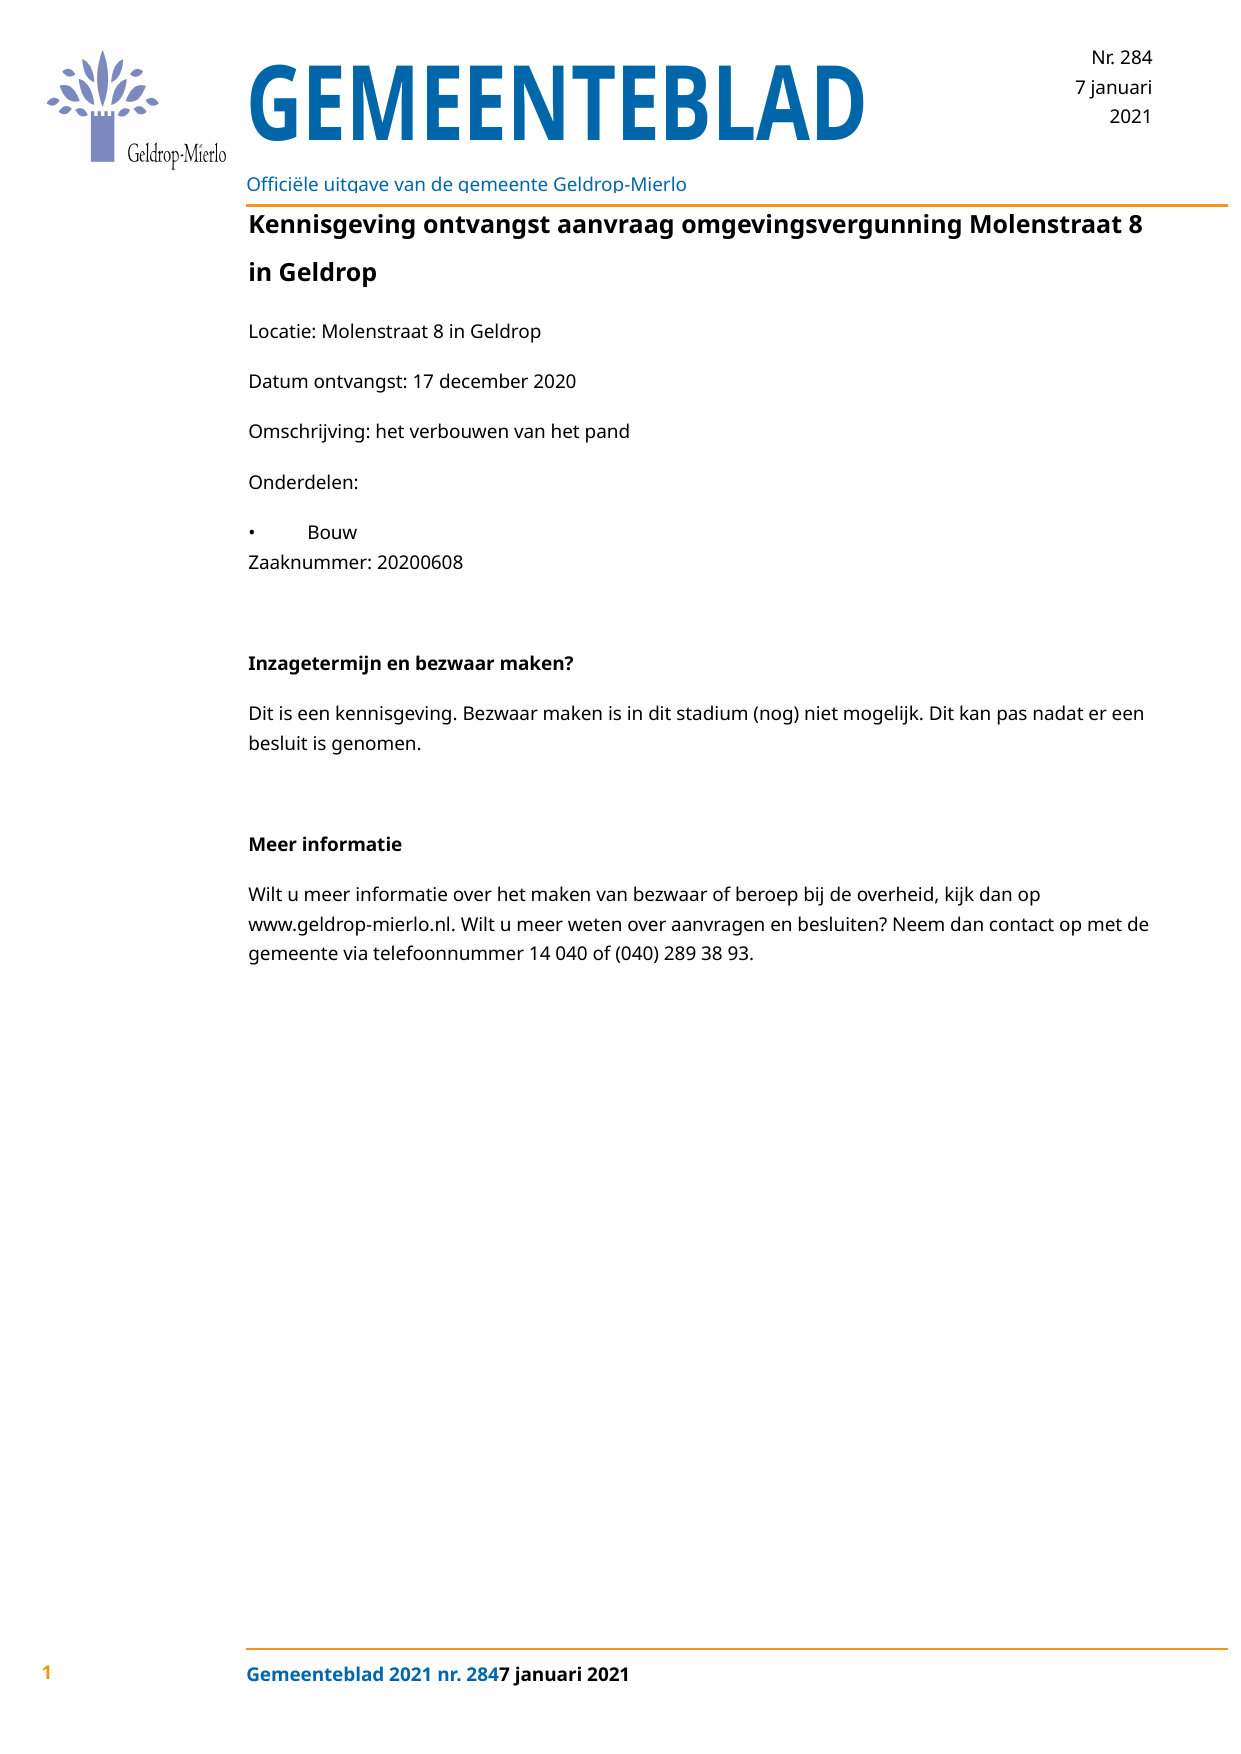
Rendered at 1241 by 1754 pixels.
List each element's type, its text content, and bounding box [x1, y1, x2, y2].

text Dit is een kennisgeving. Bezwaar maken is in dit stadium (nog) niet mogelijk. Dit kan pas nadat er een besluit is genomen. [248, 700, 1152, 756]
text Meer informatie [248, 831, 1152, 857]
text Inzagetermijn en bezwaar maken? [248, 650, 1152, 676]
text Locatie: Molenstraat 8 in Geldrop [248, 318, 1152, 344]
text Kennisgeving ontvangst aanvraag omgevingsvergunning Molenstraat 8 in Geldrop [248, 207, 1152, 288]
text Datum ontvangst: 17 december 2020 [248, 368, 1152, 394]
text Omschrijving: het verbouwen van het pand [248, 419, 1152, 444]
list Bouw [248, 519, 1152, 545]
picture [41, 47, 231, 172]
text Onderdelen: [248, 469, 1152, 495]
text Zaaknummer: 20200608 [248, 549, 1152, 575]
text Wilt u meer informatie over het maken van bezwaar of beroep bij de overheid, kijk dan op www.geldrop-mierlo.nl. Wilt u meer weten over aanvragen en besluiten? Neem dan contact op met de gemeente via telefoonnummer 14 040 of (040) 289 38 93. [248, 881, 1152, 966]
